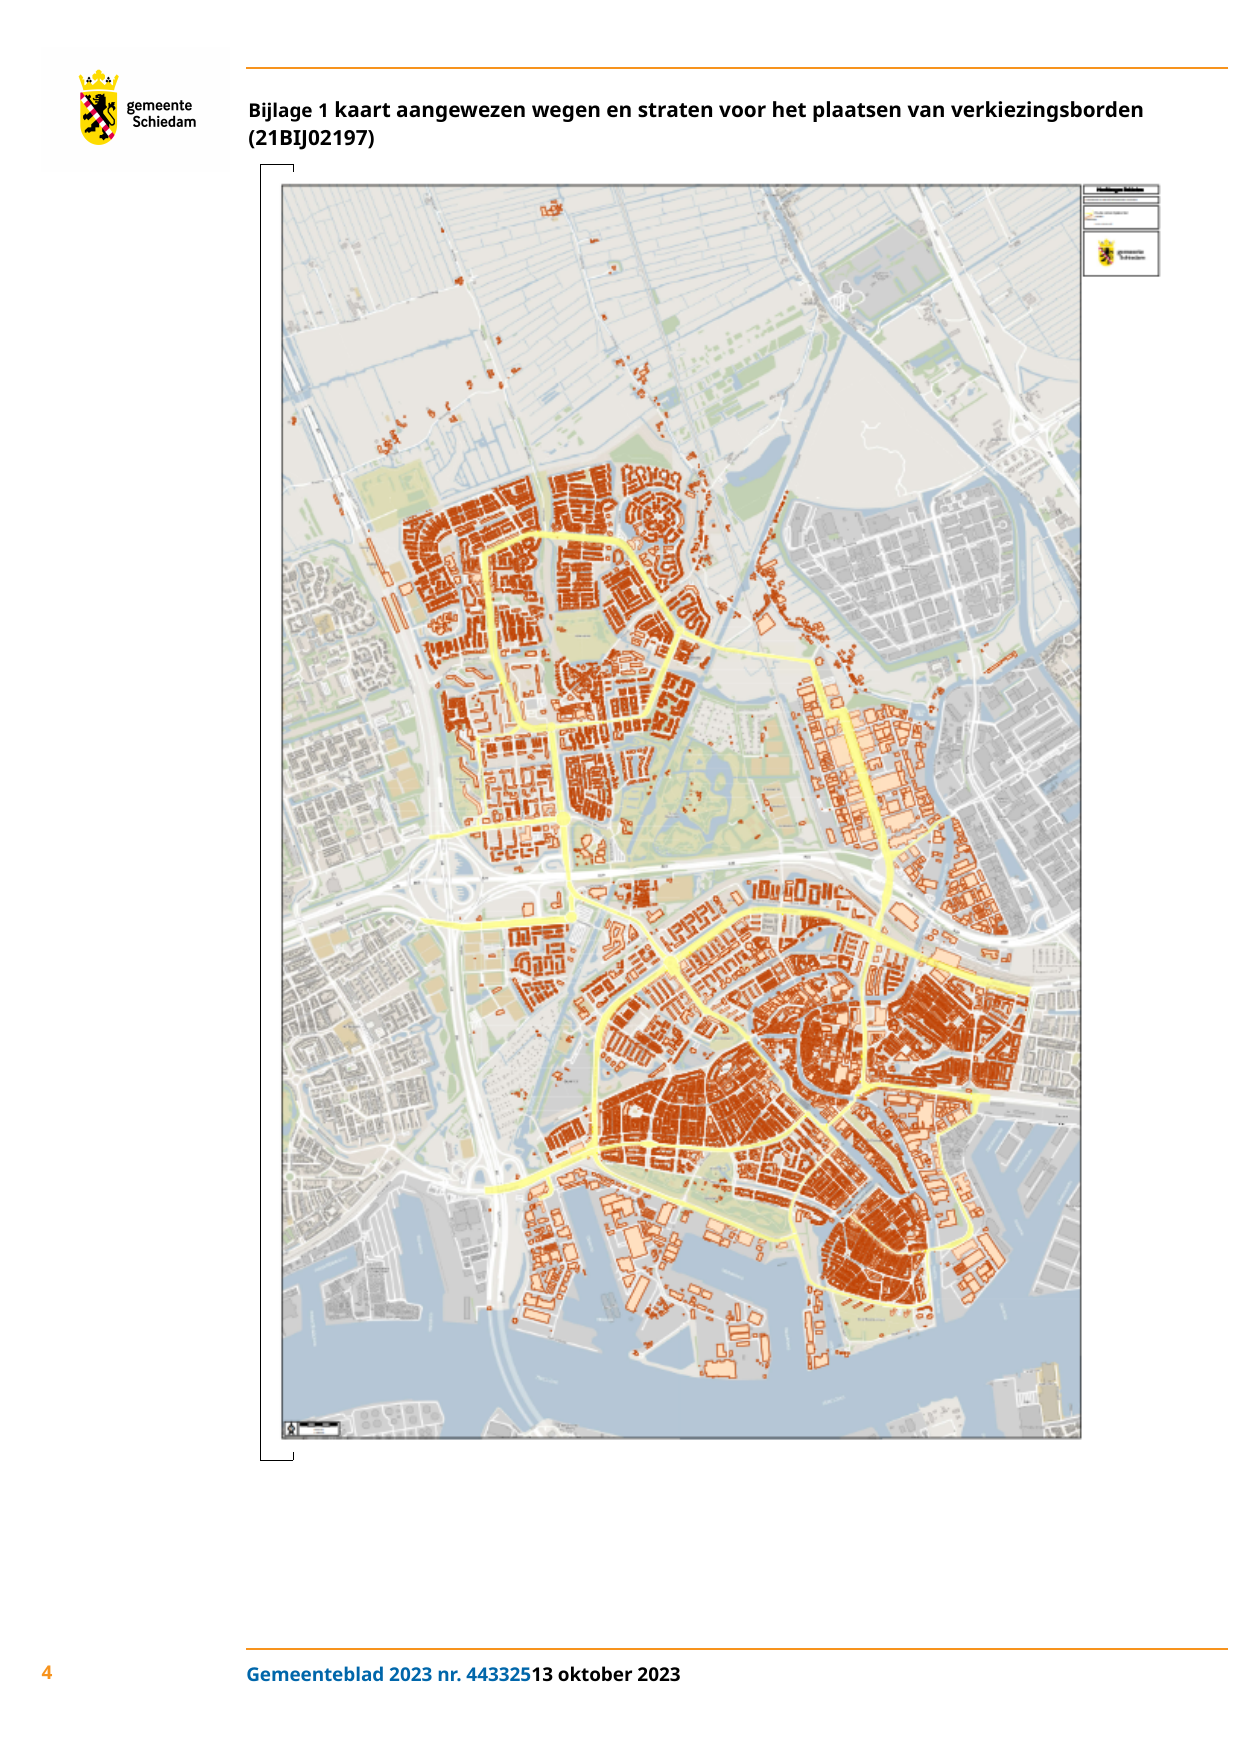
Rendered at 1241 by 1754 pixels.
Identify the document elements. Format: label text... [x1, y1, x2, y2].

picture [268, 172, 1173, 1452]
picture [41, 47, 231, 172]
text Bijlage 1 kaart aangewezen wegen en straten voor het plaatsen van verkiezingsborden (21BIJ02197) [248, 95, 1152, 152]
